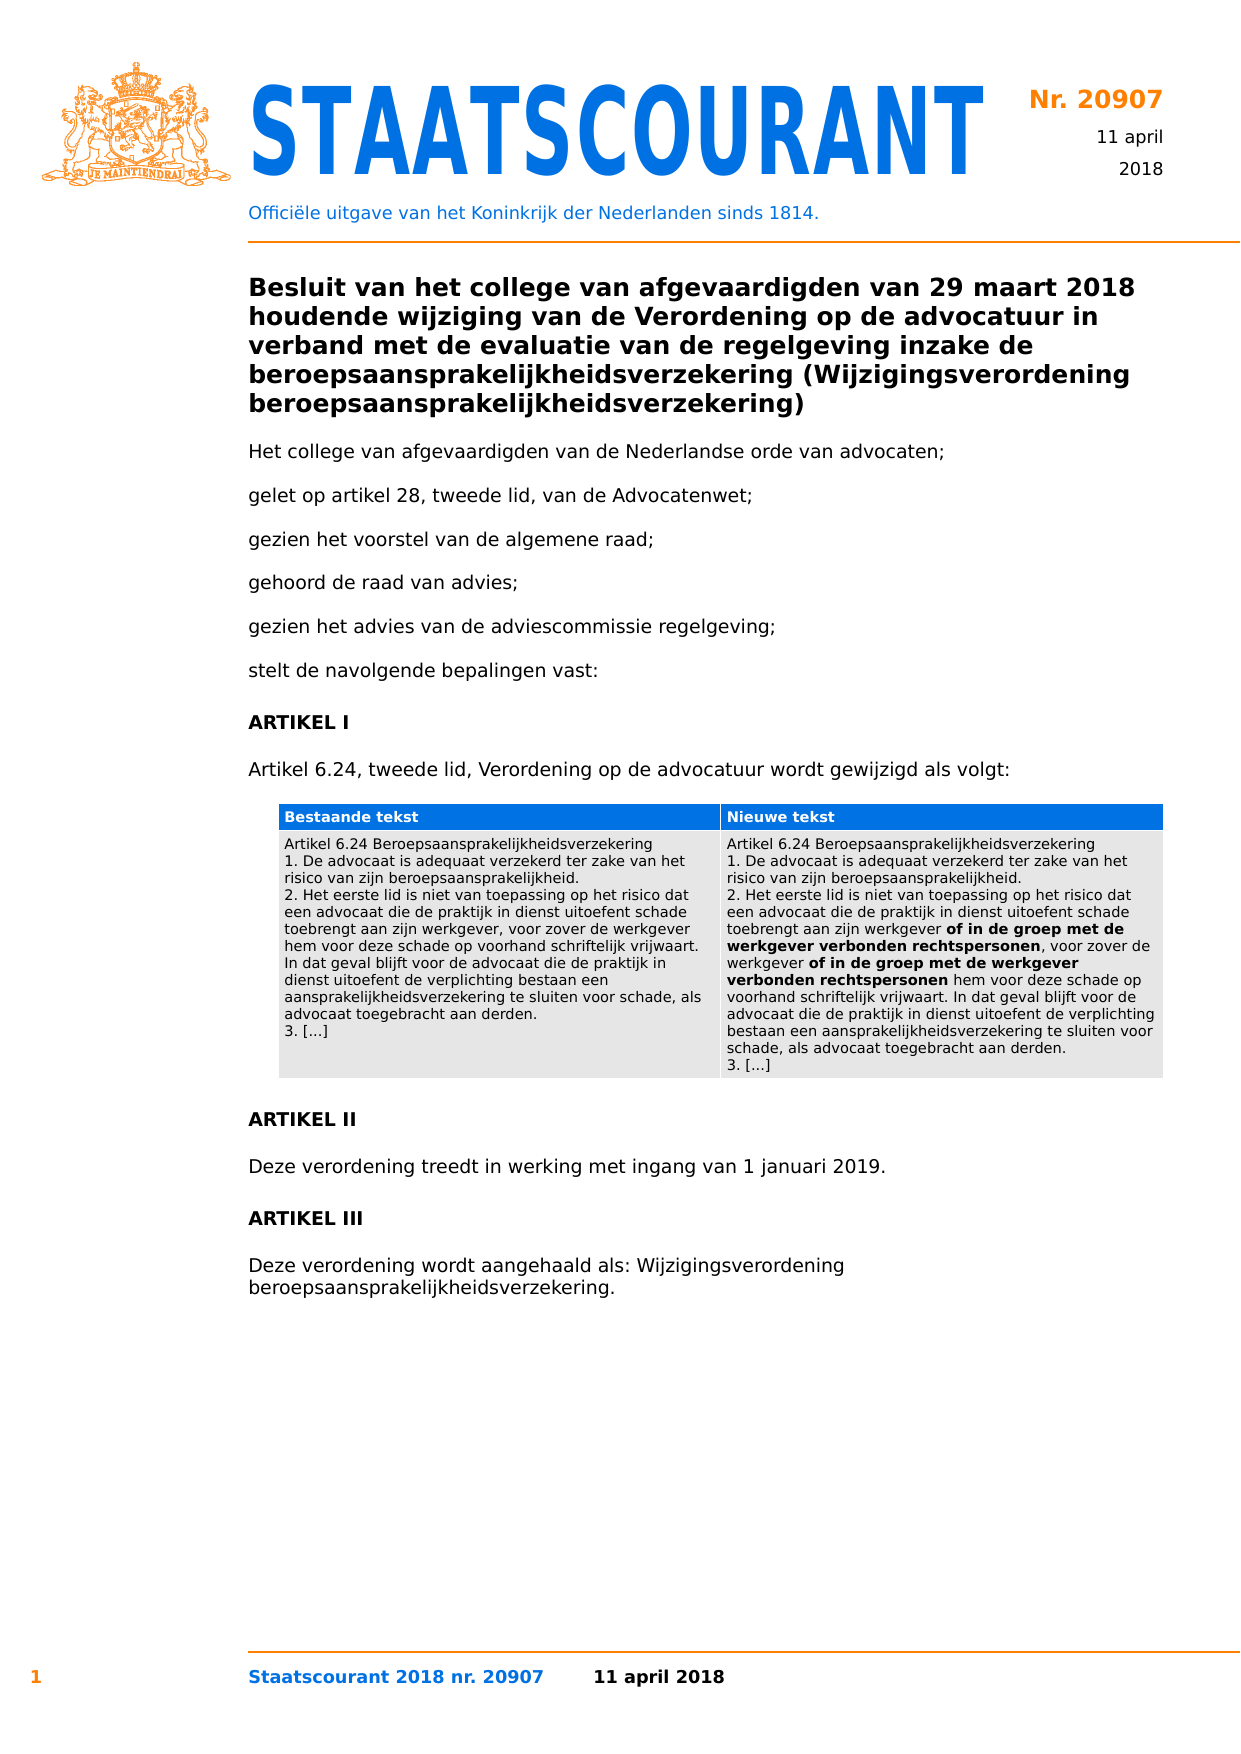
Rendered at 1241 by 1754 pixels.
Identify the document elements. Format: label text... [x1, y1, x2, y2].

text Deze verordening treedt in werking met ingang van 1 januari 2019. [248, 1156, 1163, 1178]
text Artikel 6.24, tweede lid, Verordening op de advocatuur wordt gewijzigd als volgt: [248, 759, 1163, 781]
text Het college van afgevaardigden van de Nederlandse orde van advocaten; [248, 441, 1163, 463]
table_cell 2018 [998, 153, 1240, 203]
text gezien het advies van de adviescommissie regelgeving; [248, 616, 1163, 638]
table_header STAATSCOURANT [248, 62, 998, 203]
picture [41, 62, 231, 186]
subtitle Besluit van het college van afgevaardigden van 29 maart 2018 houdende wijziging van de Verordening op de advocatuur in verband met de evaluatie van de regelgeving inzake de beroepsaansprakelijkheidsverzekering (Wijzigingsverordening beroepsaansprakelijkheidsverzekering) [248, 273, 1163, 419]
subtitle ARTIKEL III [248, 1208, 1163, 1230]
table_header Nieuwe tekst [721, 804, 1163, 830]
text stelt de navolgende bepalingen vast: [248, 660, 1163, 682]
text gelet op artikel 28, tweede lid, van de Advocatenwet; [248, 484, 1163, 507]
table_header Nr. 20907 [998, 62, 1240, 121]
table_cell Artikel 6.24 Beroepsaansprakelijkheidsverzekering 1. De advocaat is adequaat verzekerd ter zake van het risico van zijn beroepsaansprakelijkheid. 2. Het eerste lid is niet van toepassing op het risico dat een advocaat die de praktijk in dienst uitoefent schade toebrengt aan zijn werkgever, voor zover de werkgever hem voor deze schade op voorhand schriftelijk vrijwaart. In dat geval blijft voor de advocaat die de praktijk in dienst uitoefent de verplichting bestaan een aansprakelijkheidsverzekering te sluiten voor schade, als advocaat toegebracht aan derden. 3. [...] [279, 831, 720, 1078]
table_header Bestaande tekst [279, 804, 720, 830]
table_cell 11 april [998, 121, 1240, 153]
text gehoord de raad van advies; [248, 572, 1163, 594]
text gezien het voorstel van de algemene raad; [248, 528, 1163, 550]
table_header [25, 62, 248, 241]
text Deze verordening wordt aangehaald als: Wijzigingsverordening beroepsaansprakelijkheidsverzekering. [248, 1255, 1163, 1299]
table_cell Officiële uitgave van het Koninkrijk der Nederlanden sinds 1814. [248, 203, 1240, 241]
subtitle ARTIKEL II [248, 1109, 1163, 1131]
table_cell Artikel 6.24 Beroepsaansprakelijkheidsverzekering 1. De advocaat is adequaat verzekerd ter zake van het risico van zijn beroepsaansprakelijkheid. 2. Het eerste lid is niet van toepassing op het risico dat een advocaat die de praktijk in dienst uitoefent schade toebrengt aan zijn werkgever of in de groep met de werkgever verbonden rechtspersonen, voor zover de werkgever of in de groep met de werkgever verbonden rechtspersonen hem voor deze schade op voorhand schriftelijk vrijwaart. In dat geval blijft voor de advocaat die de praktijk in dienst uitoefent de verplichting bestaan een aansprakelijkheidsverzekering te sluiten voor schade, als advocaat toegebracht aan derden. 3. [...] [721, 831, 1163, 1078]
subtitle ARTIKEL I [248, 712, 1163, 734]
